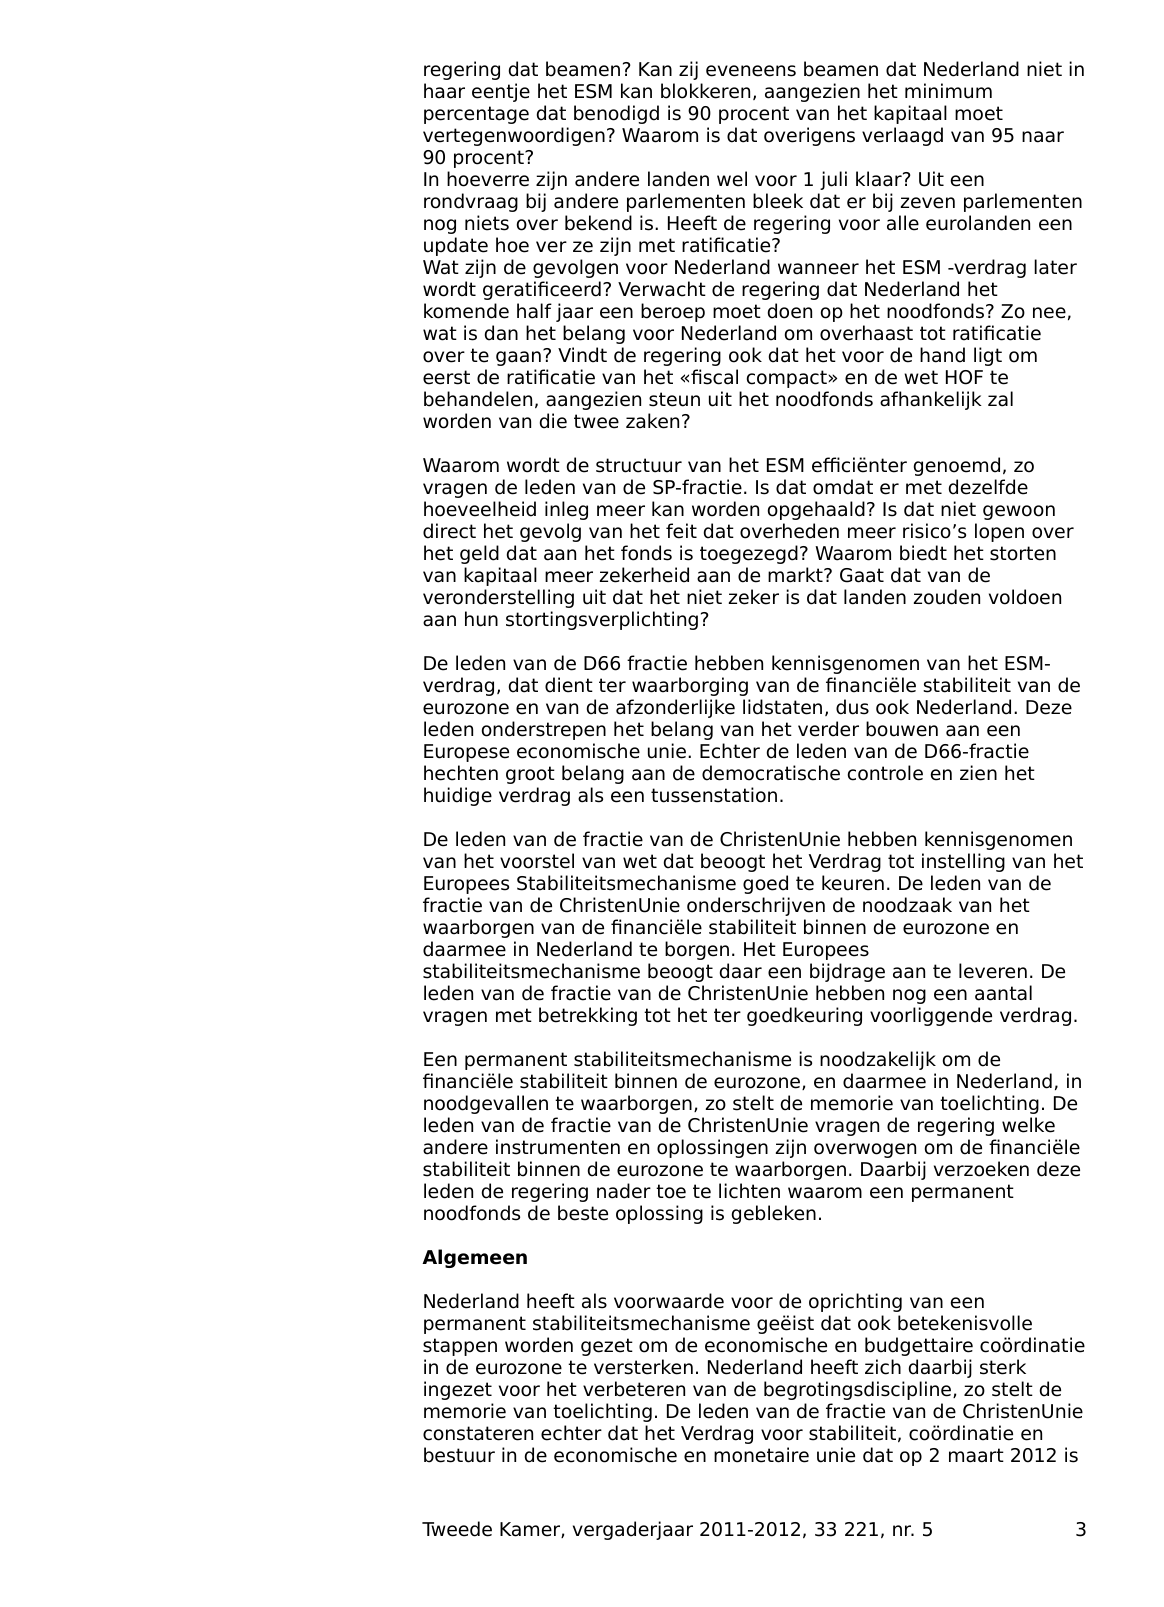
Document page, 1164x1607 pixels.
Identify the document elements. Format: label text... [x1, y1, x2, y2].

text De leden van de fractie van de ChristenUnie hebben kennisgenomen van het voorstel van wet dat beoogt het Verdrag tot instelling van het Europees Stabiliteitsmechanisme goed te keuren. De leden van de fractie van de ChristenUnie onderschrijven de noodzaak van het waarborgen van de financiële stabiliteit binnen de eurozone en daarmee in Nederland te borgen. Het Europees stabiliteitsmechanisme beoogt daar een bijdrage aan te leveren. De leden van de fractie van de ChristenUnie hebben nog een aantal vragen met betrekking tot het ter goedkeuring voorliggende verdrag. [422, 829, 1087, 1027]
text Nederland heeft als voorwaarde voor de oprichting van een permanent stabiliteitsmechanisme geëist dat ook betekenisvolle stappen worden gezet om de economische en budgettaire coördinatie in de eurozone te versterken. Nederland heeft zich daarbij sterk ingezet voor het verbeteren van de begrotingsdiscipline, zo stelt de memorie van toelichting. De leden van de fractie van de ChristenUnie constateren echter dat het Verdrag voor stabiliteit, coördinatie en bestuur in de economische en monetaire unie dat op 2 maart 2012 is [422, 1291, 1087, 1467]
text In hoeverre zijn andere landen wel voor 1 juli klaar? Uit een rondvraag bij andere parlementen bleek dat er bij zeven parlementen nog niets over bekend is. Heeft de regering voor alle eurolanden een update hoe ver ze zijn met ratificatie? [422, 169, 1087, 257]
subtitle Algemeen [422, 1247, 1087, 1269]
text Een permanent stabiliteitsmechanisme is noodzakelijk om de financiële stabiliteit binnen de eurozone, en daarmee in Nederland, in noodgevallen te waarborgen, zo stelt de memorie van toelichting. De leden van de fractie van de ChristenUnie vragen de regering welke andere instrumenten en oplossingen zijn overwogen om de financiële stabiliteit binnen de eurozone te waarborgen. Daarbij verzoeken deze leden de regering nader toe te lichten waarom een permanent noodfonds de beste oplossing is gebleken. [422, 1049, 1087, 1225]
text Wat zijn de gevolgen voor Nederland wanneer het ESM -verdrag later wordt geratificeerd? Verwacht de regering dat Nederland het komende half jaar een beroep moet doen op het noodfonds? Zo nee, wat is dan het belang voor Nederland om overhaast tot ratificatie over te gaan? Vindt de regering ook dat het voor de hand ligt om eerst de ratificatie van het «fiscal compact» en de wet HOF te behandelen, aangezien steun uit het noodfonds afhankelijk zal worden van die twee zaken? [422, 257, 1087, 433]
text Waarom wordt de structuur van het ESM efficiënter genoemd, zo vragen de leden van de SP-fractie. Is dat omdat er met dezelfde hoeveelheid inleg meer kan worden opgehaald? Is dat niet gewoon direct het gevolg van het feit dat overheden meer risico’s lopen over het geld dat aan het fonds is toegezegd? Waarom biedt het storten van kapitaal meer zekerheid aan de markt? Gaat dat van de veronderstelling uit dat het niet zeker is dat landen zouden voldoen aan hun stortingsverplichting? [422, 455, 1087, 631]
text regering dat beamen? Kan zij eveneens beamen dat Nederland niet in haar eentje het ESM kan blokkeren, aangezien het minimum percentage dat benodigd is 90 procent van het kapitaal moet vertegenwoordigen? Waarom is dat overigens verlaagd van 95 naar 90 procent? [422, 59, 1087, 169]
text De leden van de D66 fractie hebben kennisgenomen van het ESM-verdrag, dat dient ter waarborging van de financiële stabiliteit van de eurozone en van de afzonderlijke lidstaten, dus ook Nederland. Deze leden onderstrepen het belang van het verder bouwen aan een Europese economische unie. Echter de leden van de D66-fractie hechten groot belang aan de democratische controle en zien het huidige verdrag als een tussenstation. [422, 653, 1087, 807]
